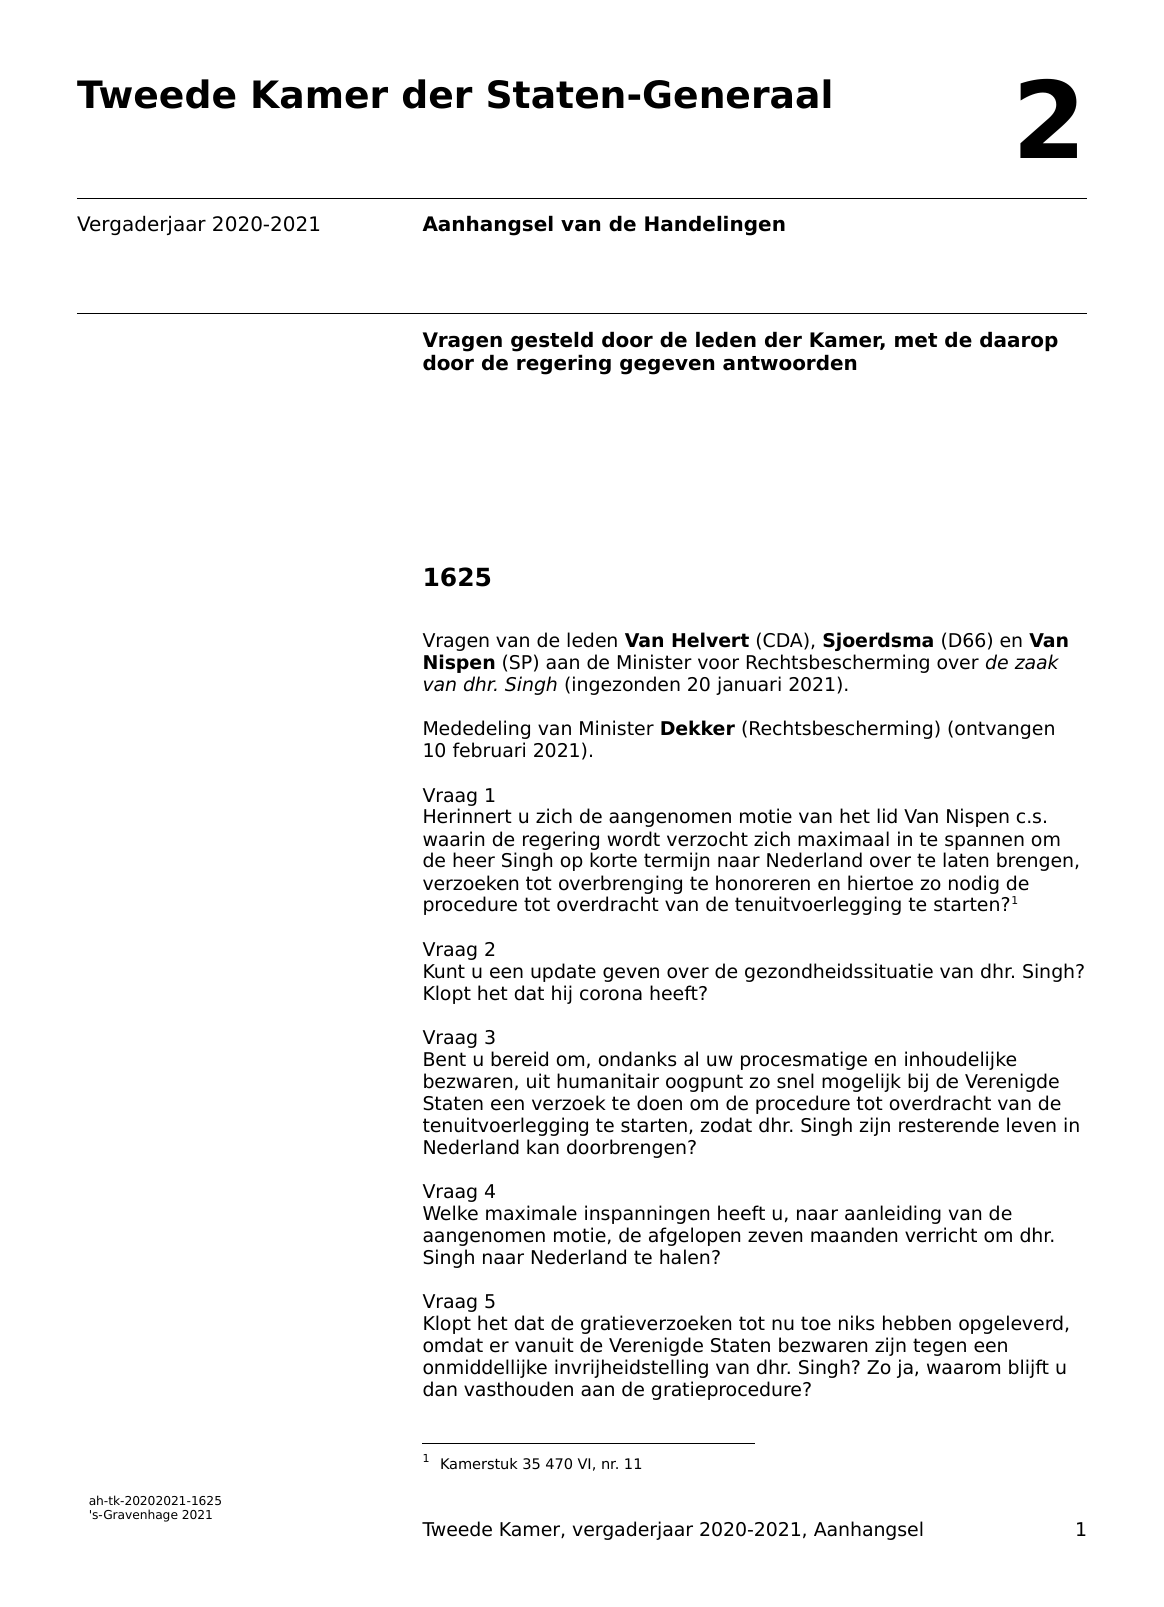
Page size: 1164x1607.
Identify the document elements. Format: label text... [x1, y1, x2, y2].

text Vraag 4 [422, 1181, 1087, 1203]
text Klopt het dat de gratieverzoeken tot nu toe niks hebben opgeleverd, omdat er vanuit de Verenigde Staten bezwaren zijn tegen een onmiddellijke invrijheidstelling van dhr. Singh? Zo ja, waarom blijft u dan vasthouden aan de gratieprocedure? [422, 1313, 1087, 1401]
text ah-tk-20202021-1625 [88, 1494, 323, 1508]
text Vraag 5 [422, 1291, 1087, 1313]
text Mededeling van Minister Dekker (Rechtsbescherming) (ontvangen 10 februari 2021). [422, 718, 1087, 762]
text Herinnert u zich de aangenomen motie van het lid Van Nispen c.s. waarin de regering wordt verzocht zich maximaal in te spannen om de heer Singh op korte termijn naar Nederland over te laten brengen, verzoeken tot overbrenging te honoreren en hiertoe zo nodig de procedure tot overdracht van de tenuitvoerlegging te starten? [422, 806, 1087, 916]
table_cell [77, 314, 422, 375]
text Vraag 2 [422, 938, 1087, 961]
text 1625 [422, 563, 1087, 592]
text Vraag 1 [422, 784, 1087, 806]
text Vraag 3 [422, 1027, 1087, 1049]
table_header 2 [886, 59, 1087, 198]
table_cell Aanhangsel van de Handelingen [422, 199, 1087, 313]
text 's-Gravenhage 2021 [88, 1508, 323, 1522]
text Bent u bereid om, ondanks al uw procesmatige en inhoudelijke bezwaren, uit humanitair oogpunt zo snel mogelijk bij de Verenigde Staten een verzoek te doen om de procedure tot overdracht van de tenuitvoerlegging te starten, zodat dhr. Singh zijn resterende leven in Nederland kan doorbrengen? [422, 1049, 1087, 1158]
text Kamerstuk 35 470 VI, nr. 11 [422, 1452, 1087, 1474]
text Welke maximale inspanningen heeft u, naar aanleiding van de aangenomen motie, de afgelopen zeven maanden verricht om dhr. Singh naar Nederland te halen? [422, 1203, 1087, 1269]
text Vragen van de leden Van Helvert (CDA), Sjoerdsma (D66) en Van Nispen (SP) aan de Minister voor Rechtsbescherming over de zaak van dhr. Singh (ingezonden 20 januari 2021). [422, 630, 1087, 696]
table_header Tweede Kamer der Staten-Generaal [77, 59, 886, 198]
table_cell Vragen gesteld door de leden der Kamer, met de daarop door de regering gegeven antwoorden [422, 314, 1087, 375]
text Kunt u een update geven over de gezondheidssituatie van dhr. Singh? Klopt het dat hij corona heeft? [422, 961, 1087, 1004]
table_cell Vergaderjaar 2020-2021 [77, 199, 422, 313]
